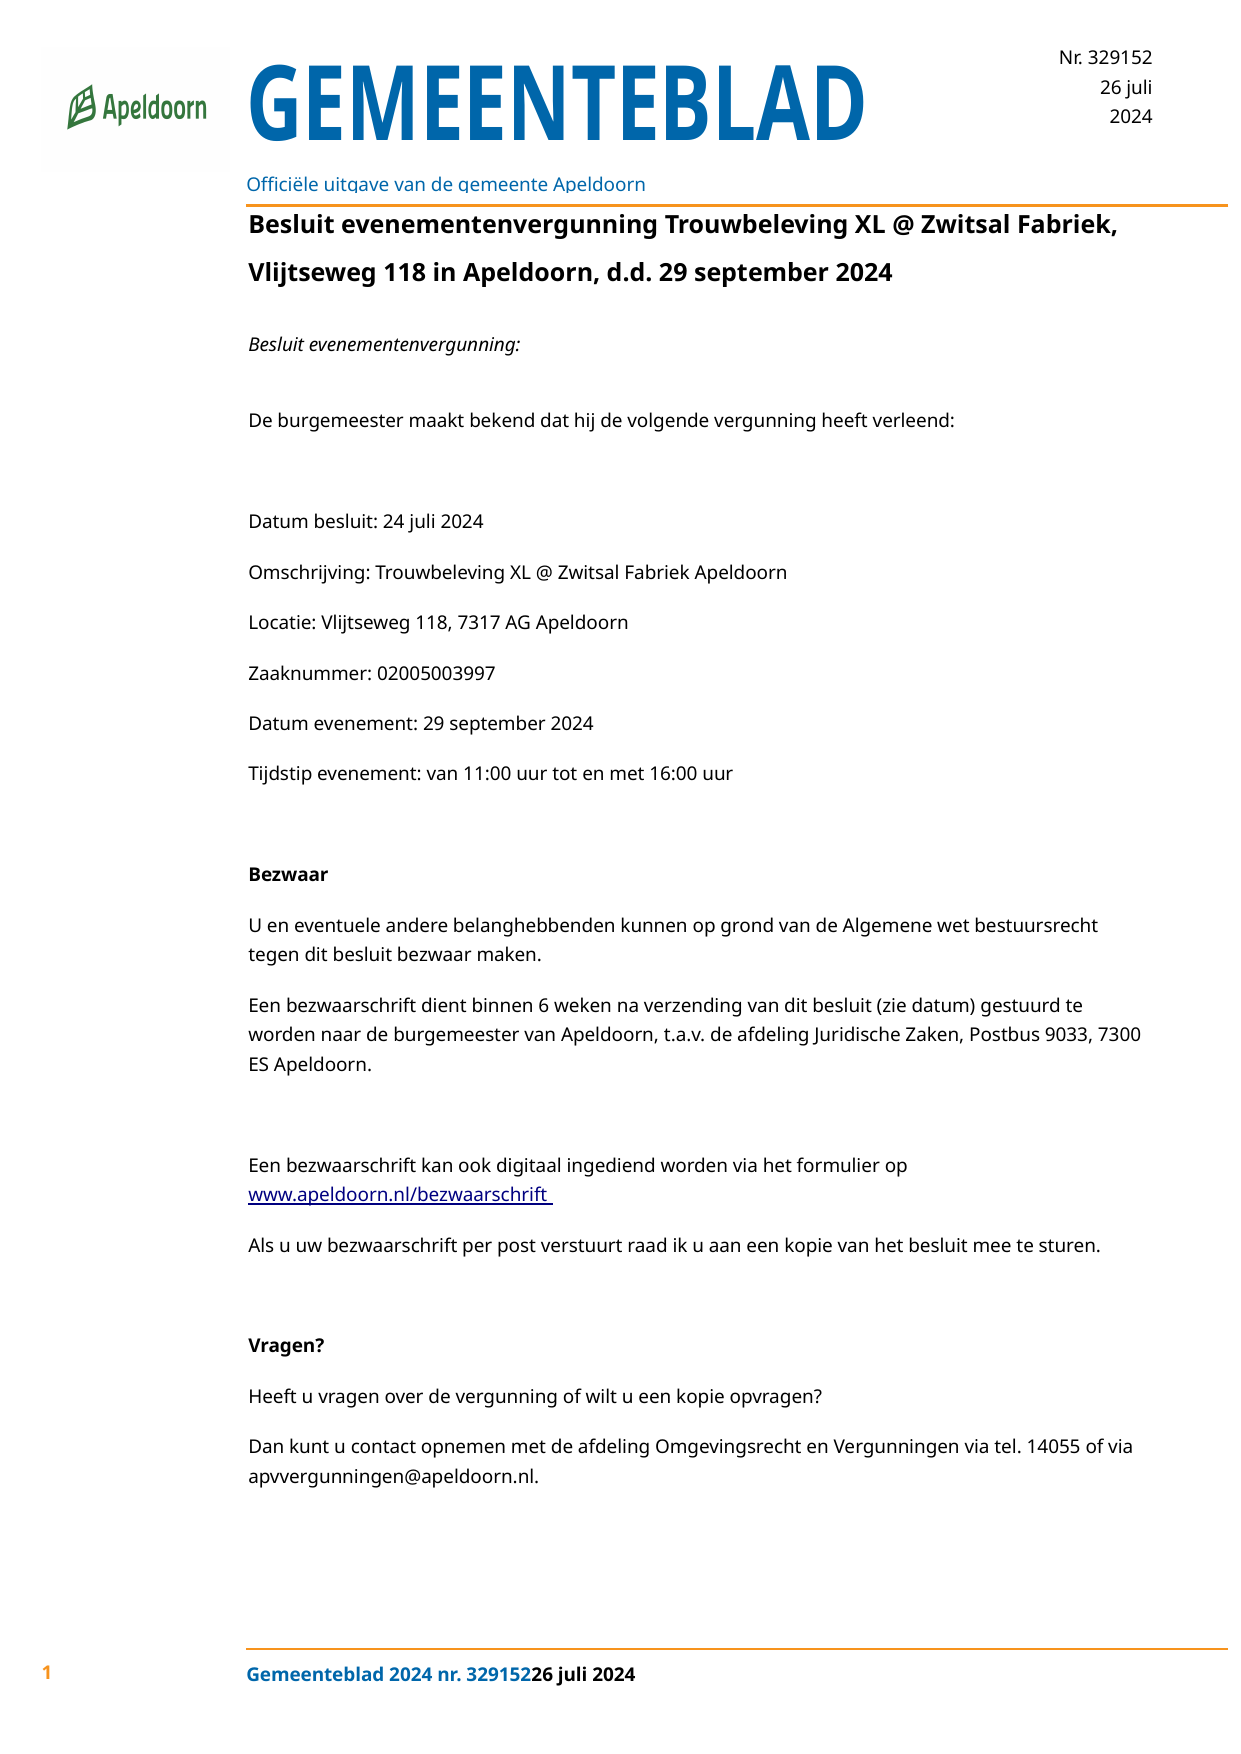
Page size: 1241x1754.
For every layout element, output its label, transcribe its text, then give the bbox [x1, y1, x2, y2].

text U en eventuele andere belanghebbenden kunnen op grond van de Algemene wet bestuursrecht tegen dit besluit bezwaar maken. [248, 912, 1152, 967]
text Als u uw bezwaarschrift per post verstuurt raad ik u aan een kopie van het besluit mee te sturen. [248, 1232, 1152, 1257]
text Een bezwaarschrift kan ook digitaal ingediend worden via het formulier op www.apeldoorn.nl/bezwaarschrift [248, 1152, 1152, 1207]
text Besluit evenementenvergunning Trouwbeleving XL @ Zwitsal Fabriek, Vlijtseweg 118 in Apeldoorn, d.d. 29 september 2024 [248, 207, 1152, 288]
text Locatie: Vlijtseweg 118, 7317 AG Apeldoorn [248, 609, 1152, 635]
text Tijdstip evenement: van 11:00 uur tot en met 16:00 uur [248, 761, 1152, 786]
text De burgemeester maakt bekend dat hij de volgende vergunning heeft verleend: [248, 408, 1152, 433]
text Zaaknummer: 02005003997 [248, 660, 1152, 685]
text Omschrijving: Trouwbeleving XL @ Zwitsal Fabriek Apeldoorn [248, 559, 1152, 584]
text Heeft u vragen over de vergunning of wilt u een kopie opvragen? [248, 1383, 1152, 1409]
text Een bezwaarschrift dient binnen 6 weken na verzending van dit besluit (zie datum) gestuurd te worden naar de burgemeester van Apeldoorn, t.a.v. de afdeling Juridische Zaken, Postbus 9033, 7300 ES Apeldoorn. [248, 992, 1152, 1077]
text Bezwaar [248, 861, 1152, 887]
text Datum evenement: 29 september 2024 [248, 710, 1152, 736]
text Dan kunt u contact opnemen met de afdeling Omgevingsrecht en Vergunningen via tel. 14055 of via apvvergunningen@apeldoorn.nl. [248, 1433, 1152, 1489]
text Vragen? [248, 1333, 1152, 1358]
text Besluit evenementenvergunning: [248, 331, 1152, 357]
text Datum besluit: 24 juli 2024 [248, 508, 1152, 534]
picture [41, 47, 231, 172]
